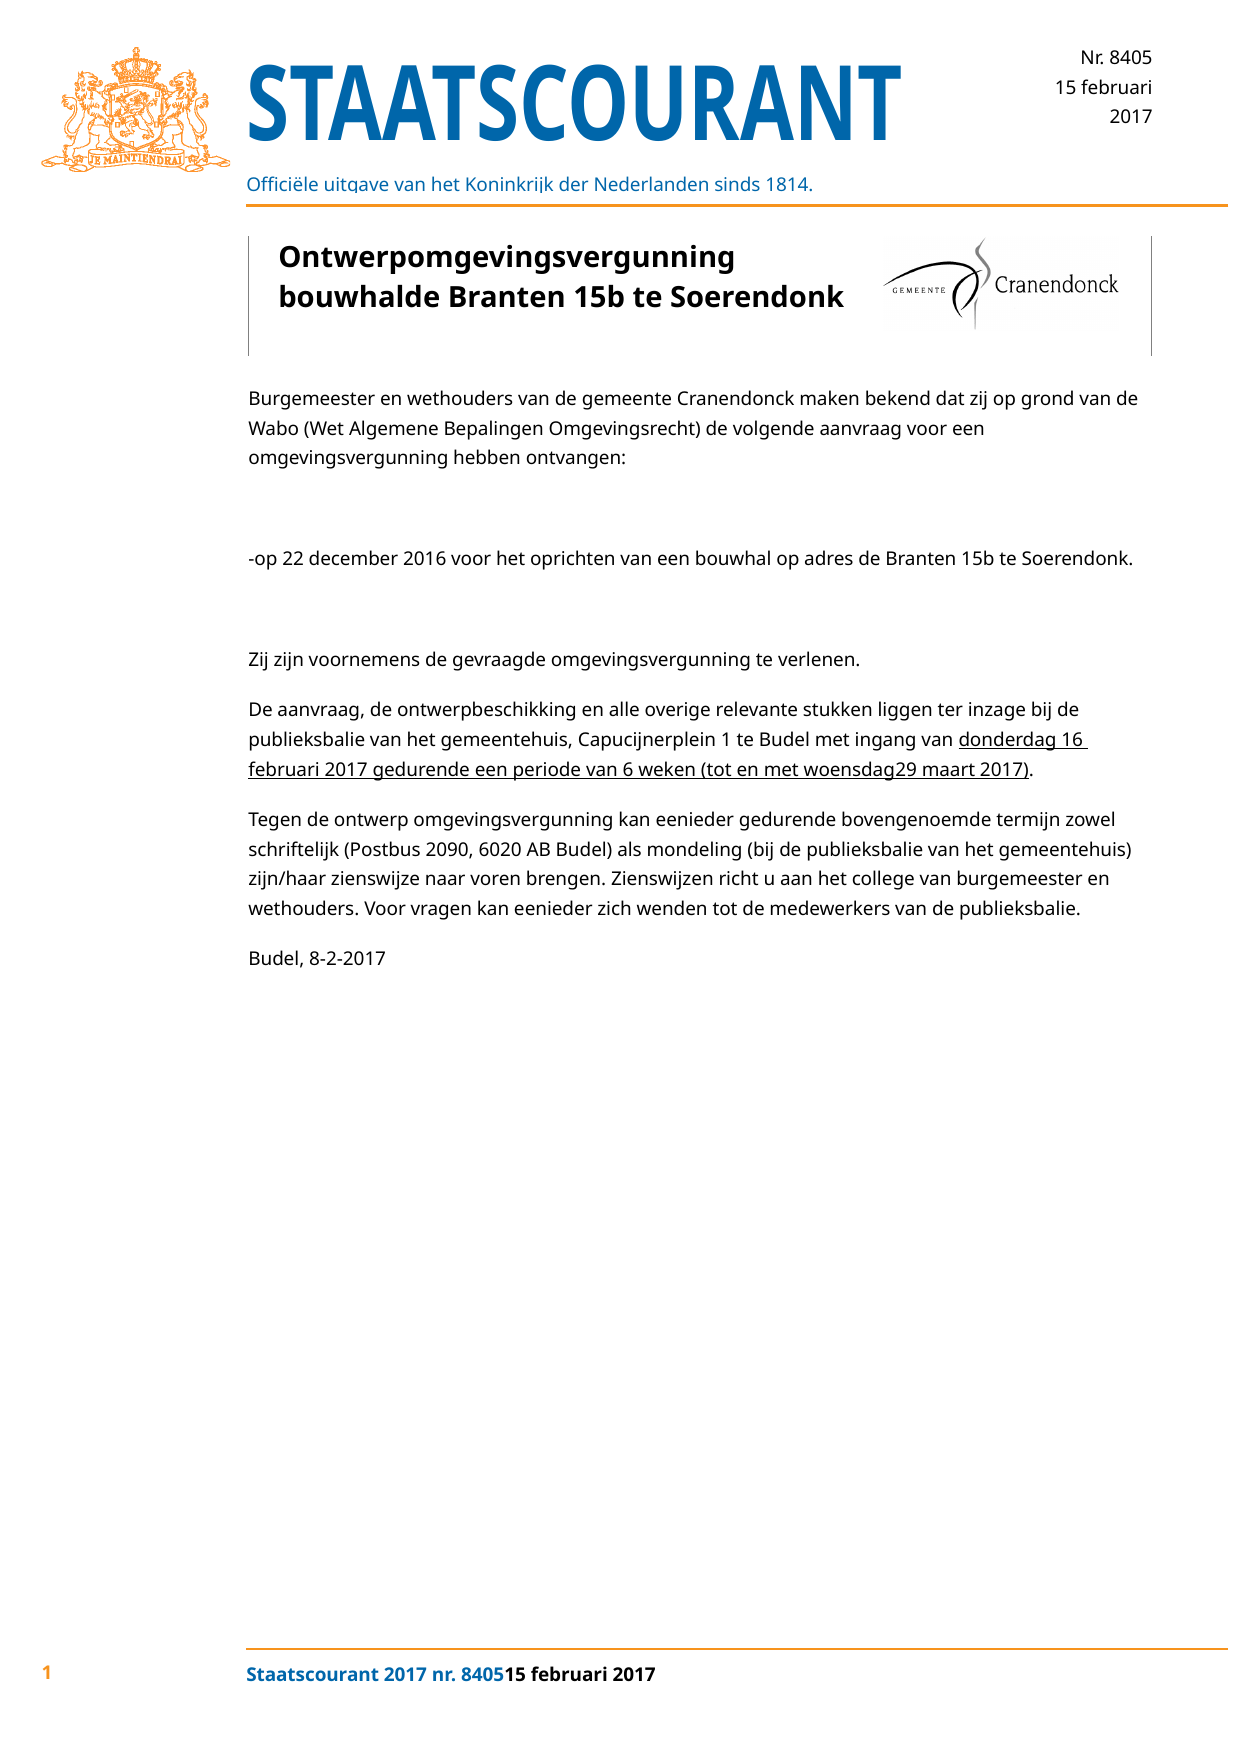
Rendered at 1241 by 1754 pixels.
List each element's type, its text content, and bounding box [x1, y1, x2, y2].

text Zij zijn voornemens de gevraagde omgevingsvergunning te verlenen. [248, 646, 1152, 672]
text Burgemeester en wethouders van de gemeente Cranendonck maken bekend dat zij op grond van de Wabo (Wet Algemene Bepalingen Omgevingsrecht) de volgende aanvraag voor een omgevingsvergunning hebben ontvangen: [248, 385, 1152, 470]
table_header [850, 236, 1151, 356]
text Budel, 8-2-2017 [248, 945, 1152, 971]
text -op 22 december 2016 voor het oprichten van een bouwhal op adres de Branten 15b te Soerendonk. [248, 545, 1152, 571]
picture [882, 236, 1119, 331]
picture [41, 47, 231, 172]
table_header Ontwerpomgevingsvergunning bouwhalde Branten 15b te Soerendonk [249, 236, 850, 356]
text De aanvraag, de ontwerpbeschikking en alle overige relevante stukken liggen ter inzage bij de publieksbalie van het gemeentehuis, Capucijnerplein 1 te Budel met ingang van donderdag 16 februari 2017 gedurende een periode van 6 weken (tot en met woensdag29 maart 2017). [248, 697, 1152, 781]
text Tegen de ontwerp omgevingsvergunning kan eenieder gedurende bovengenoemde termijn zowel schriftelijk (Postbus 2090, 6020 AB Budel) als mondeling (bij de publieksbalie van het gemeentehuis) zijn/haar zienswijze naar voren brengen. Zienswijzen richt u aan het college van burgemeester en wethouders. Voor vragen kan eenieder zich wenden tot de medewerkers van de publieksbalie. [248, 806, 1152, 921]
